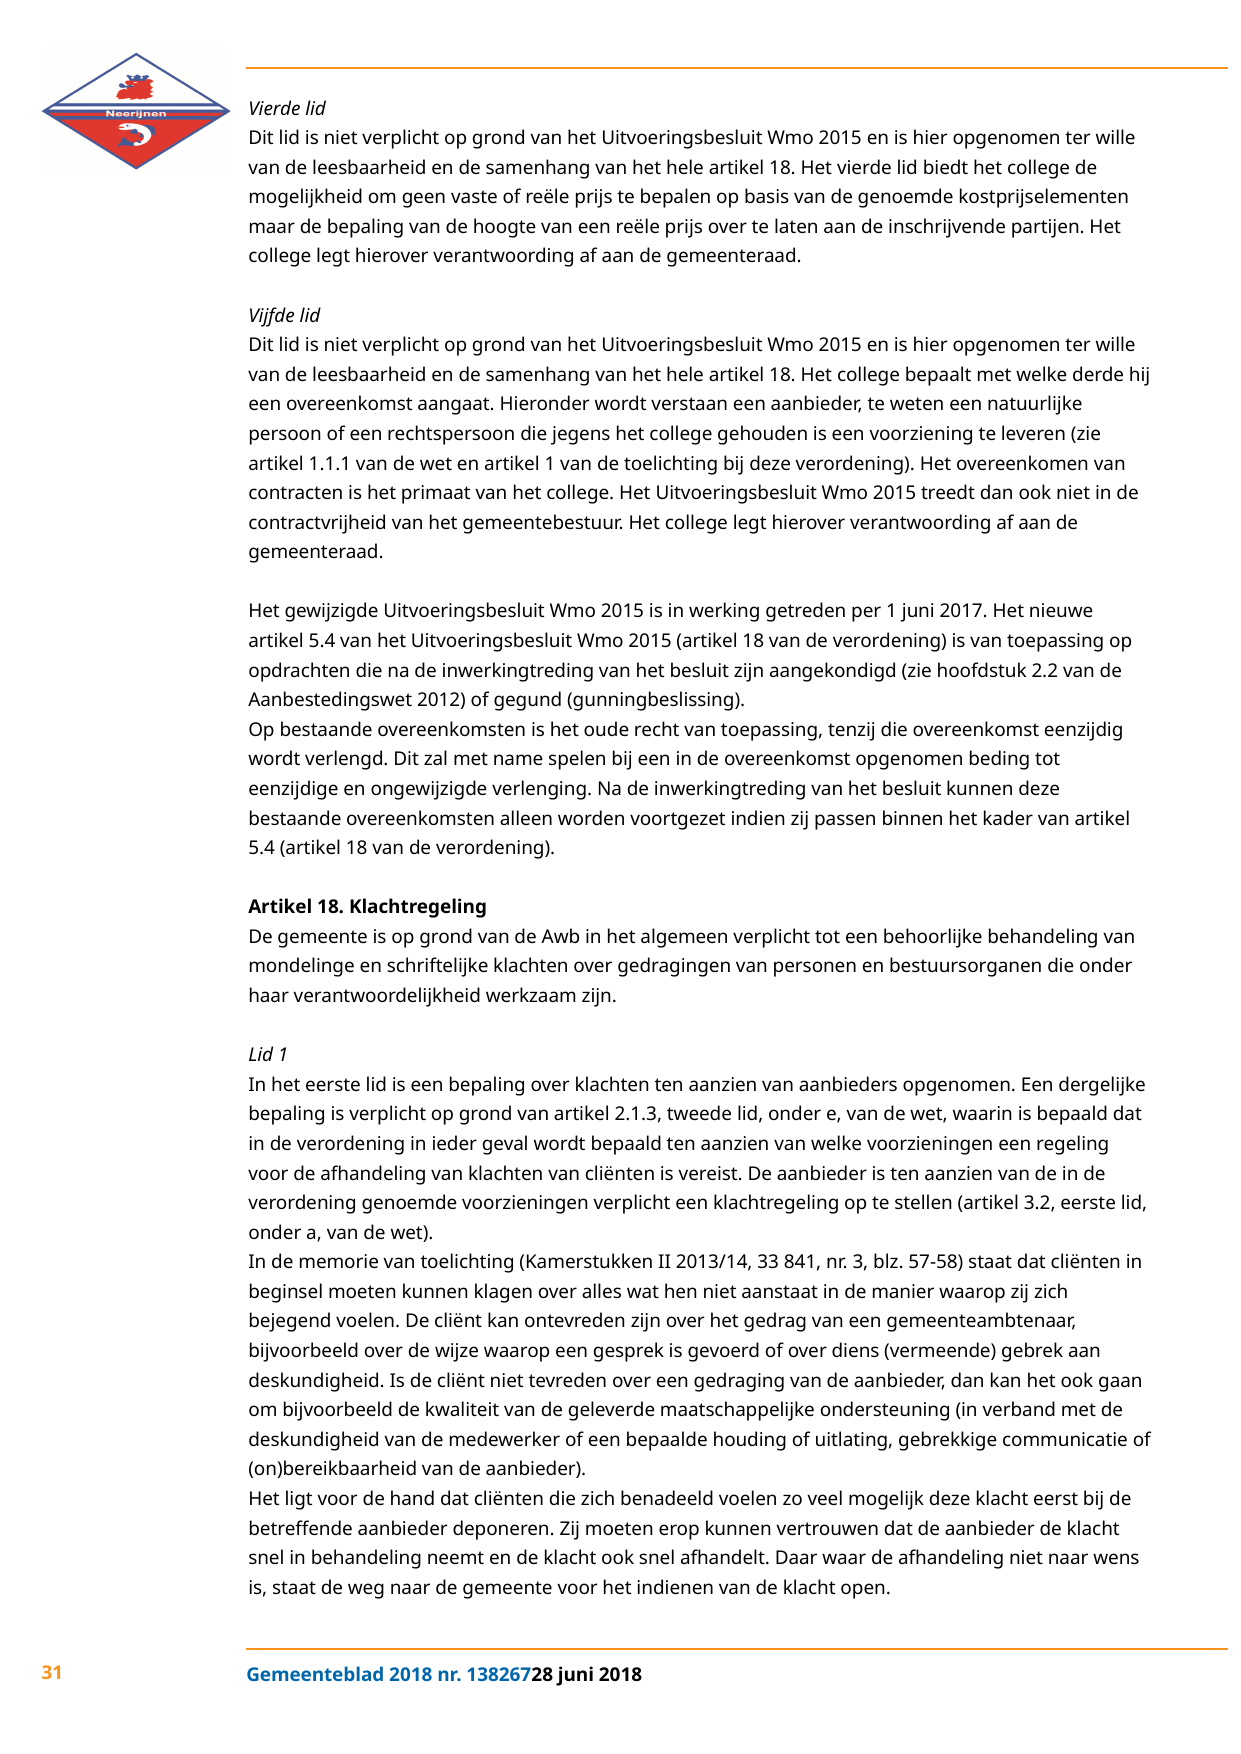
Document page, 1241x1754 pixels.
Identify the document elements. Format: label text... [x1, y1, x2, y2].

text Het gewijzigde Uitvoeringsbesluit Wmo 2015 is in werking getreden per 1 juni 2017. Het nieuwe artikel 5.4 van het Uitvoeringsbesluit Wmo 2015 (artikel 18 van de verordening) is van toepassing op opdrachten die na de inwerkingtreding van het besluit zijn aangekondigd (zie hoofdstuk 2.2 van de Aanbestedingswet 2012) of gegund (gunningbeslissing). [248, 598, 1152, 712]
picture [41, 47, 231, 172]
text In het eerste lid is een bepaling over klachten ten aanzien van aanbieders opgenomen. Een dergelijke bepaling is verplicht op grond van artikel 2.1.3, tweede lid, onder e, van de wet, waarin is bepaald dat in de verordening in ieder geval wordt bepaald ten aanzien van welke voorzieningen een regeling voor de afhandeling van klachten van cliënten is vereist. De aanbieder is ten aanzien van de in de verordening genoemde voorzieningen verplicht een klachtregeling op te stellen (artikel 3.2, eerste lid, onder a, van de wet). [248, 1071, 1152, 1245]
text Dit lid is niet verplicht op grond van het Uitvoeringsbesluit Wmo 2015 en is hier opgenomen ter wille van de leesbaarheid en de samenhang van het hele artikel 18. Het college bepaalt met welke derde hij een overeenkomst aangaat. Hieronder wordt verstaan een aanbieder, te weten een natuurlijke persoon of een rechtspersoon die jegens het college gehouden is een voorziening te leveren (zie artikel 1.1.1 van de wet en artikel 1 van de toelichting bij deze verordening). Het overeenkomen van contracten is het primaat van het college. Het Uitvoeringsbesluit Wmo 2015 treedt dan ook niet in de contractvrijheid van het gemeentebestuur. Het college legt hierover verantwoording af aan de gemeenteraad. [248, 331, 1152, 564]
text Vijfde lid [248, 302, 1152, 328]
text Vierde lid [248, 95, 1152, 121]
text Op bestaande overeenkomsten is het oude recht van toepassing, tenzij die overeenkomst eenzijdig wordt verlengd. Dit zal met name spelen bij een in de overeenkomst opgenomen beding tot eenzijdige en ongewijzigde verlenging. Na de inwerkingtreding van het besluit kunnen deze bestaande overeenkomsten alleen worden voortgezet indien zij passen binnen het kader van artikel 5.4 (artikel 18 van de verordening). [248, 716, 1152, 860]
text Lid 1 [248, 1041, 1152, 1067]
text Dit lid is niet verplicht op grond van het Uitvoeringsbesluit Wmo 2015 en is hier opgenomen ter wille van de leesbaarheid en de samenhang van het hele artikel 18. Het vierde lid biedt het college de mogelijkheid om geen vaste of reële prijs te bepalen op basis van de genoemde kostprijselementen maar de bepaling van de hoogte van een reële prijs over te laten aan de inschrijvende partijen. Het college legt hierover verantwoording af aan de gemeenteraad. [248, 124, 1152, 268]
text In de memorie van toelichting (Kamerstukken II 2013/14, 33 841, nr. 3, blz. 57-58) staat dat cliënten in beginsel moeten kunnen klagen over alles wat hen niet aanstaat in de manier waarop zij zich bejegend voelen. De cliënt kan ontevreden zijn over het gedrag van een gemeenteambtenaar, bijvoorbeeld over de wijze waarop een gesprek is gevoerd of over diens (vermeende) gebrek aan deskundigheid. Is de cliënt niet tevreden over een gedraging van de aanbieder, dan kan het ook gaan om bijvoorbeeld de kwaliteit van de geleverde maatschappelijke ondersteuning (in verband met de deskundigheid van de medewerker of een bepaalde houding of uitlating, gebrekkige communicatie of (on)bereikbaarheid van de aanbieder). [248, 1248, 1152, 1481]
text De gemeente is op grond van de Awb in het algemeen verplicht tot een behoorlijke behandeling van mondelinge en schriftelijke klachten over gedragingen van personen en bestuursorganen die onder haar verantwoordelijkheid werkzaam zijn. [248, 923, 1152, 1008]
text Artikel 18. Klachtregeling [248, 893, 1152, 919]
text Het ligt voor de hand dat cliënten die zich benadeeld voelen zo veel mogelijk deze klacht eerst bij de betreffende aanbieder deponeren. Zij moeten erop kunnen vertrouwen dat de aanbieder de klacht snel in behandeling neemt en de klacht ook snel afhandelt. Daar waar de afhandeling niet naar wens is, staat de weg naar de gemeente voor het indienen van de klacht open. [248, 1485, 1152, 1600]
